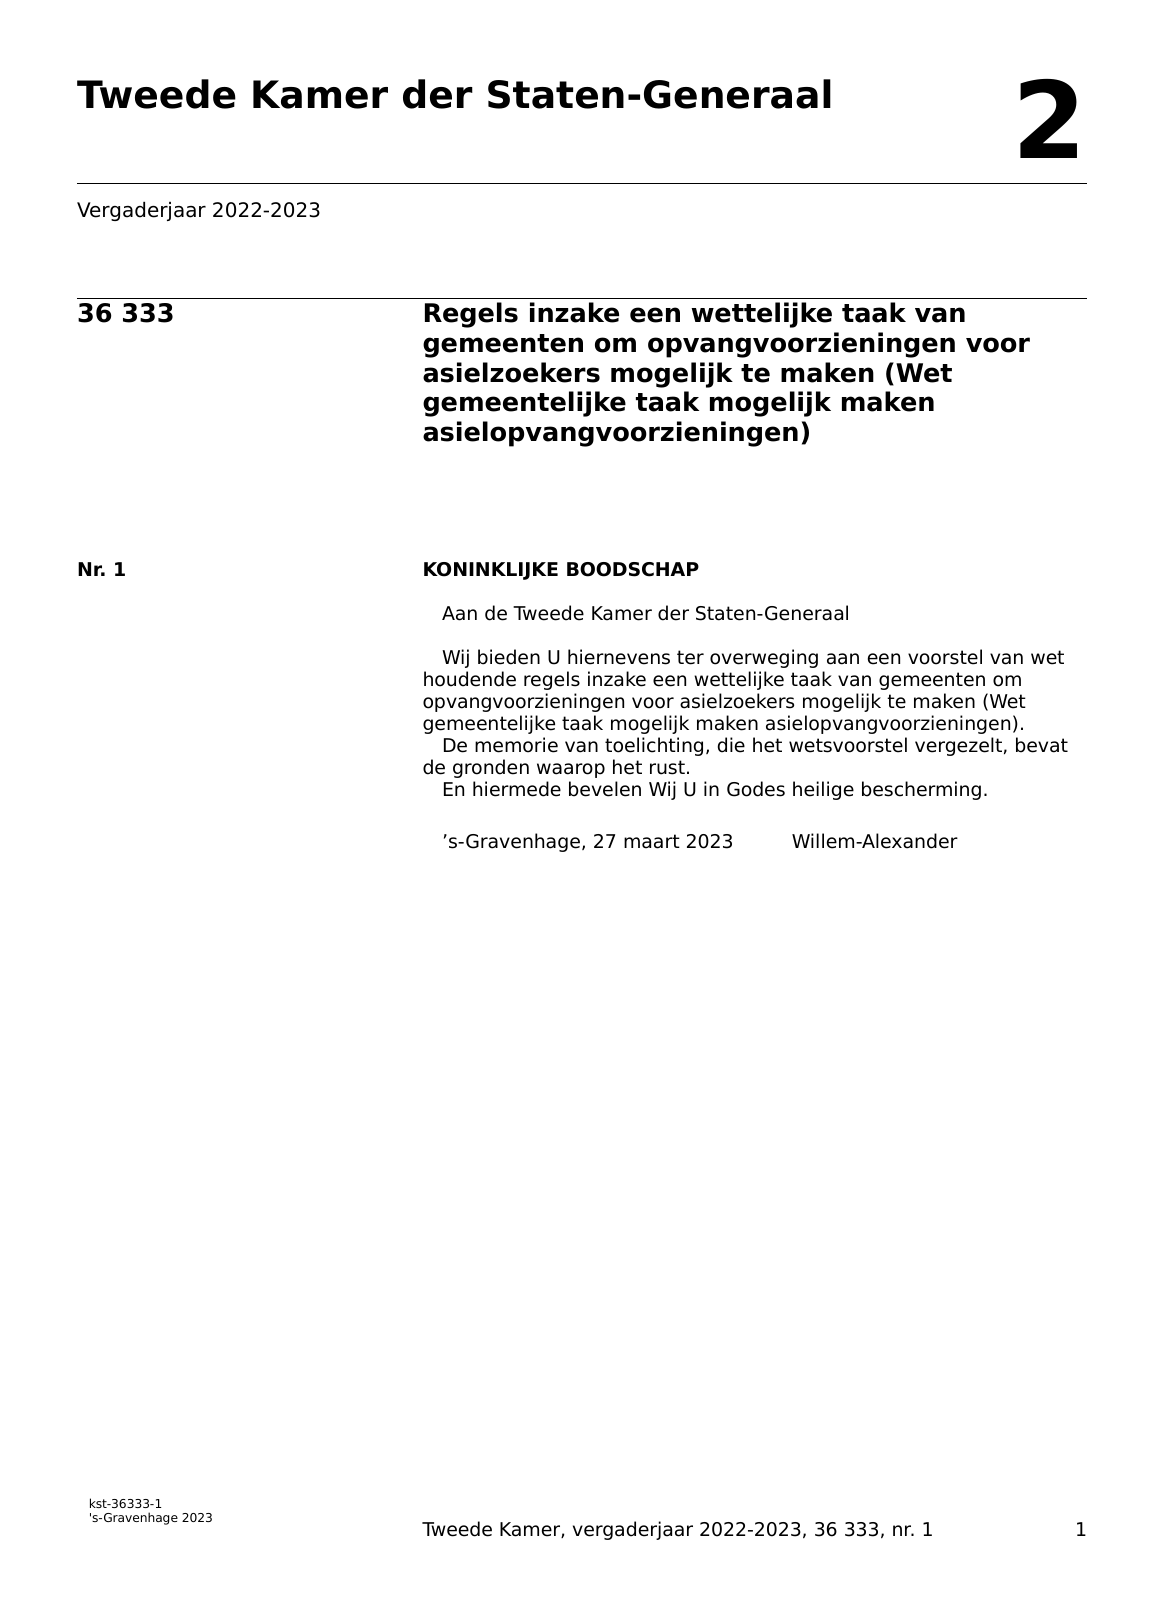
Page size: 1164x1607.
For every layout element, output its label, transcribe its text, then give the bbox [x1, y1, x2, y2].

text ’s-Gravenhage, 27 maart 2023 Willem-Alexander [422, 831, 1087, 853]
text En hiermede bevelen Wij U in Godes heilige bescherming. [422, 779, 1087, 801]
table_header Tweede Kamer der Staten-Generaal [77, 59, 886, 183]
table_cell Vergaderjaar 2022-2023 [77, 184, 1087, 298]
subtitle 36 333 Regels inzake een wettelijke taak van gemeenten om opvangvoorzieningen voor asielzoekers mogelijk te maken (Wet gemeentelijke taak mogelijk maken asielopvangvoorzieningen) [77, 299, 1087, 447]
table_header 2 [886, 59, 1087, 183]
text Aan de Tweede Kamer der Staten-Generaal [422, 603, 1087, 624]
text kst-36333-1 [88, 1497, 323, 1511]
text 's-Gravenhage 2023 [88, 1511, 323, 1525]
subtitle Nr. 1 KONINKLIJKE BOODSCHAP [77, 558, 1087, 580]
text De memorie van toelichting, die het wetsvoorstel vergezelt, bevat de gronden waarop het rust. [422, 735, 1087, 779]
text Wij bieden U hiernevens ter overweging aan een voorstel van wet houdende regels inzake een wettelijke taak van gemeenten om opvangvoorzieningen voor asielzoekers mogelijk te maken (Wet gemeentelijke taak mogelijk maken asielopvangvoorzieningen). [422, 647, 1087, 735]
